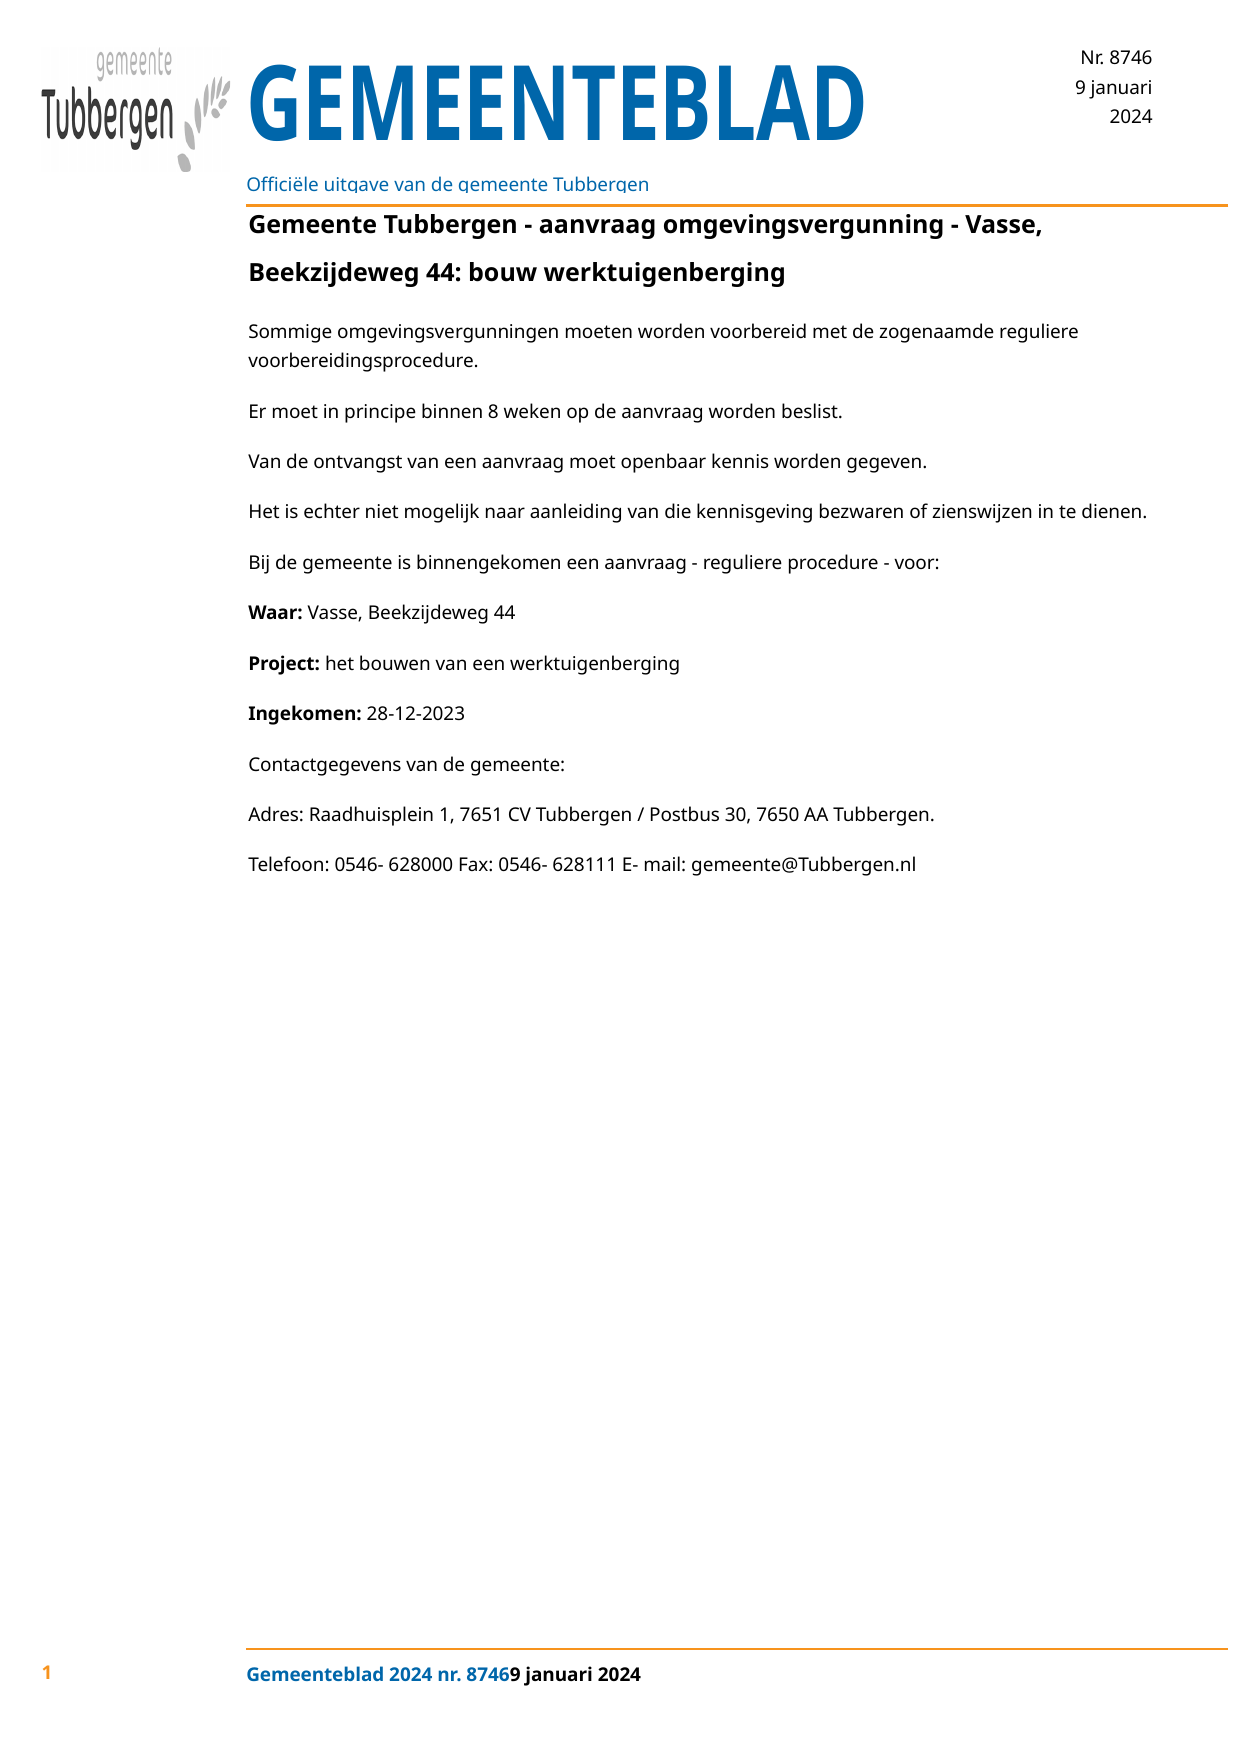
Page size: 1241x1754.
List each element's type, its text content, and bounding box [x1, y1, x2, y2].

text Van de ontvangst van een aanvraag moet openbaar kennis worden gegeven. [248, 448, 1152, 474]
text Bij de gemeente is binnengekomen een aanvraag - reguliere procedure - voor: [248, 549, 1152, 575]
text Gemeente Tubbergen - aanvraag omgevingsvergunning - Vasse, Beekzijdeweg 44: bouw werktuigenberging [248, 207, 1152, 288]
text Waar: Vasse, Beekzijdeweg 44 [248, 599, 1152, 625]
text Ingekomen: 28-12-2023 [248, 700, 1152, 726]
picture [41, 47, 231, 172]
text Het is echter niet mogelijk naar aanleiding van die kennisgeving bezwaren of zienswijzen in te dienen. [248, 499, 1152, 524]
text Contactgegevens van de gemeente: [248, 751, 1152, 777]
text Telefoon: 0546- 628000 Fax: 0546- 628111 E- mail: gemeente@Tubbergen.nl [248, 852, 1152, 877]
text Project: het bouwen van een werktuigenberging [248, 650, 1152, 676]
text Sommige omgevingsvergunningen moeten worden voorbereid met de zogenaamde reguliere voorbereidingsprocedure. [248, 318, 1152, 373]
text Adres: Raadhuisplein 1, 7651 CV Tubbergen / Postbus 30, 7650 AA Tubbergen. [248, 801, 1152, 827]
text Er moet in principe binnen 8 weken op de aanvraag worden beslist. [248, 398, 1152, 424]
